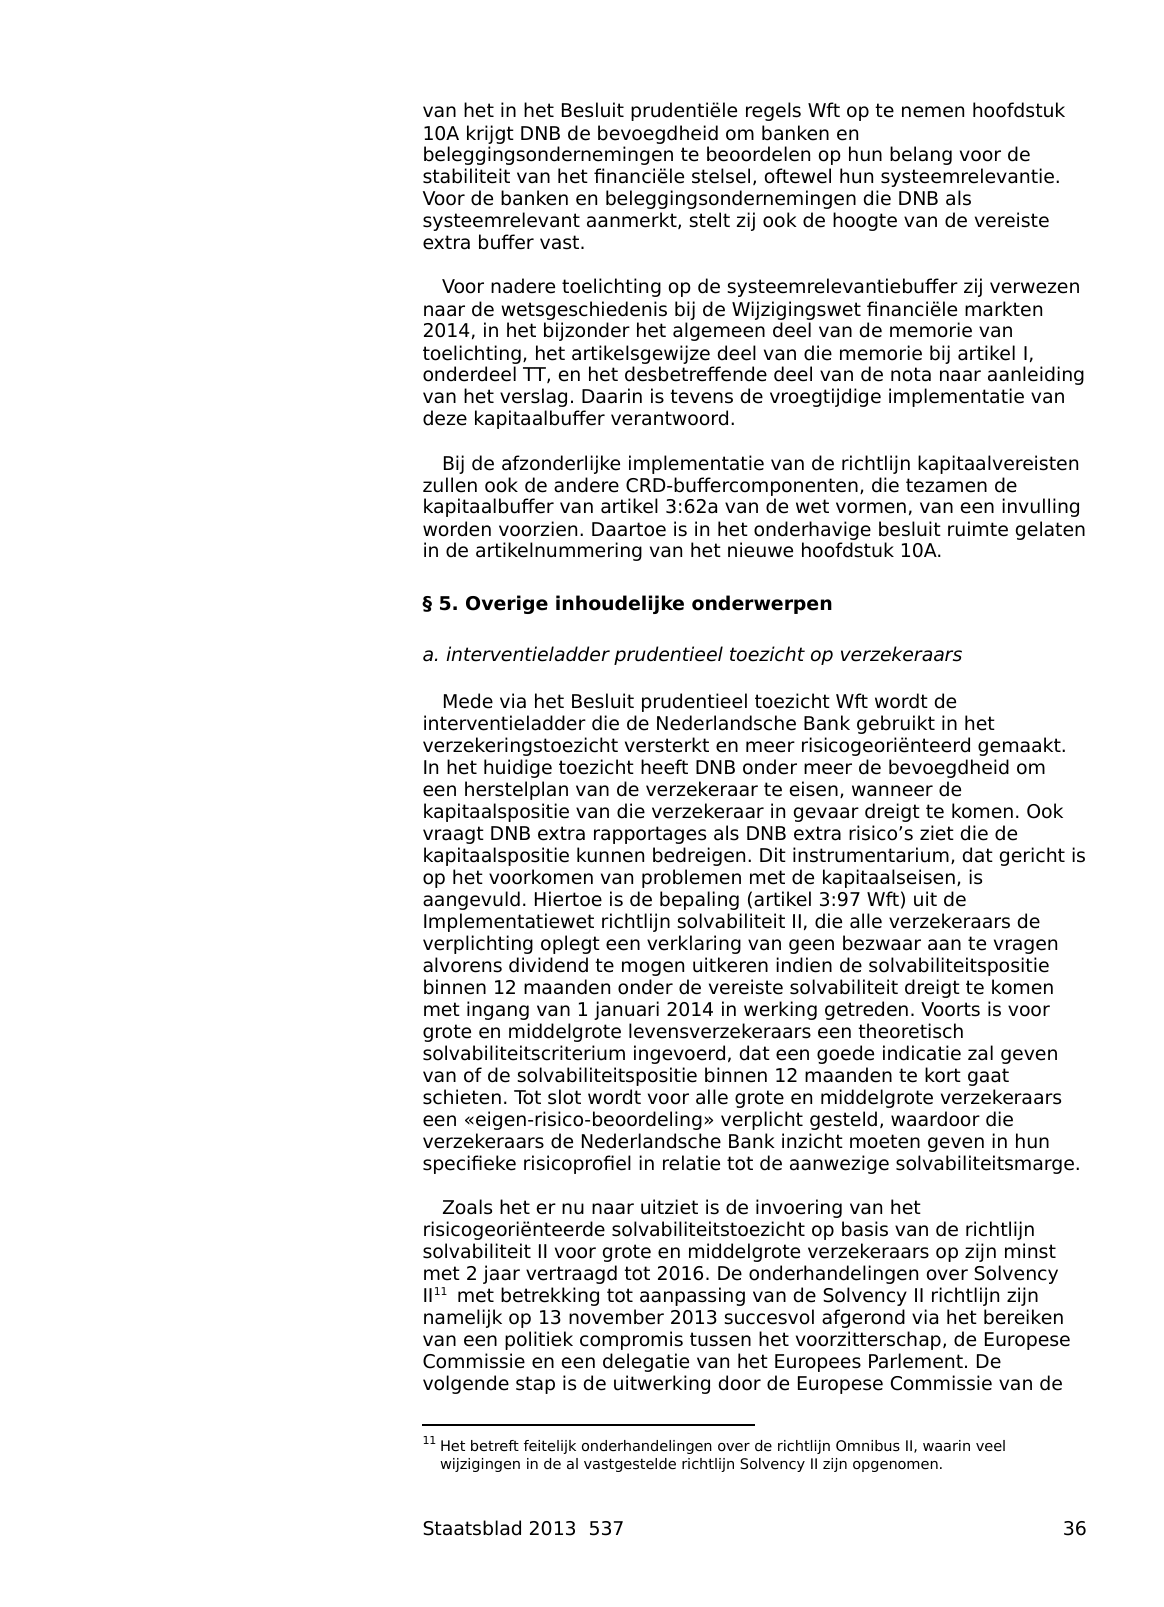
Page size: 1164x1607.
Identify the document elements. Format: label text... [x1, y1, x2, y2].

text Mede via het Besluit prudentieel toezicht Wft wordt de interventieladder die de Nederlandsche Bank gebruikt in het verzekeringstoezicht versterkt en meer risicogeoriënteerd gemaakt. In het huidige toezicht heeft DNB onder meer de bevoegdheid om een herstelplan van de verzekeraar te eisen, wanneer de kapitaalspositie van die verzekeraar in gevaar dreigt te komen. Ook vraagt DNB extra rapportages als DNB extra risico’s ziet die de kapitaalspositie kunnen bedreigen. Dit instrumentarium, dat gericht is op het voorkomen van problemen met de kapitaalseisen, is aangevuld. Hiertoe is de bepaling (artikel 3:97 Wft) uit de Implementatiewet richtlijn solvabiliteit II, die alle verzekeraars de verplichting oplegt een verklaring van geen bezwaar aan te vragen alvorens dividend te mogen uitkeren indien de solvabiliteitspositie binnen 12 maanden onder de vereiste solvabiliteit dreigt te komen met ingang van 1 januari 2014 in werking getreden. Voorts is voor grote en middelgrote levensverzekeraars een theoretisch solvabiliteitscriterium ingevoerd, dat een goede indicatie zal geven van of de solvabiliteitspositie binnen 12 maanden te kort gaat schieten. Tot slot wordt voor alle grote en middelgrote verzekeraars een «eigen-risico-beoordeling» verplicht gesteld, waardoor die verzekeraars de Nederlandsche Bank inzicht moeten geven in hun specifieke risicoprofiel in relatie tot de aanwezige solvabiliteitsmarge. [422, 691, 1087, 1175]
text Voor nadere toelichting op de systeemrelevantiebuffer zij verwezen naar de wetsgeschiedenis bij de Wijzigingswet financiële markten 2014, in het bijzonder het algemeen deel van de memorie van toelichting, het artikelsgewijze deel van die memorie bij artikel I, onderdeel TT, en het desbetreffende deel van de nota naar aanleiding van het verslag. Daarin is tevens de vroegtijdige implementatie van deze kapitaalbuffer verantwoord. [422, 276, 1087, 430]
text Het betreft feitelijk onderhandelingen over de richtlijn Omnibus II, waarin veel wijzigingen in de al vastgestelde richtlijn Solvency II zijn opgenomen. [422, 1434, 1087, 1473]
subtitle § 5. Overige inhoudelijke onderwerpen [422, 592, 1087, 614]
text Bij de afzonderlijke implementatie van de richtlijn kapitaalvereisten zullen ook de andere CRD-buffercomponenten, die tezamen de kapitaalbuffer van artikel 3:62a van de wet vormen, van een invulling worden voorzien. Daartoe is in het onderhavige besluit ruimte gelaten in de artikelnummering van het nieuwe hoofdstuk 10A. [422, 452, 1087, 562]
subtitle a. interventieladder prudentieel toezicht op verzekeraars [422, 644, 1087, 666]
text van het in het Besluit prudentiële regels Wft op te nemen hoofdstuk 10A krijgt DNB de bevoegdheid om banken en beleggingsondernemingen te beoordelen op hun belang voor de stabiliteit van het financiële stelsel, oftewel hun systeemrelevantie. Voor de banken en beleggingsondernemingen die DNB als systeemrelevant aanmerkt, stelt zij ook de hoogte van de vereiste extra buffer vast. [422, 100, 1087, 254]
text Zoals het er nu naar uitziet is de invoering van het risicogeoriënteerde solvabiliteitstoezicht op basis van de richtlijn solvabiliteit II voor grote en middelgrote verzekeraars op zijn minst met 2 jaar vertraagd tot 2016. De onderhandelingen over Solvency II met betrekking tot aanpassing van de Solvency II richtlijn zijn namelijk op 13 november 2013 succesvol afgerond via het bereiken van een politiek compromis tussen het voorzitterschap, de Europese Commissie en een delegatie van het Europees Parlement. De volgende stap is de uitwerking door de Europese Commissie van de [422, 1197, 1087, 1395]
